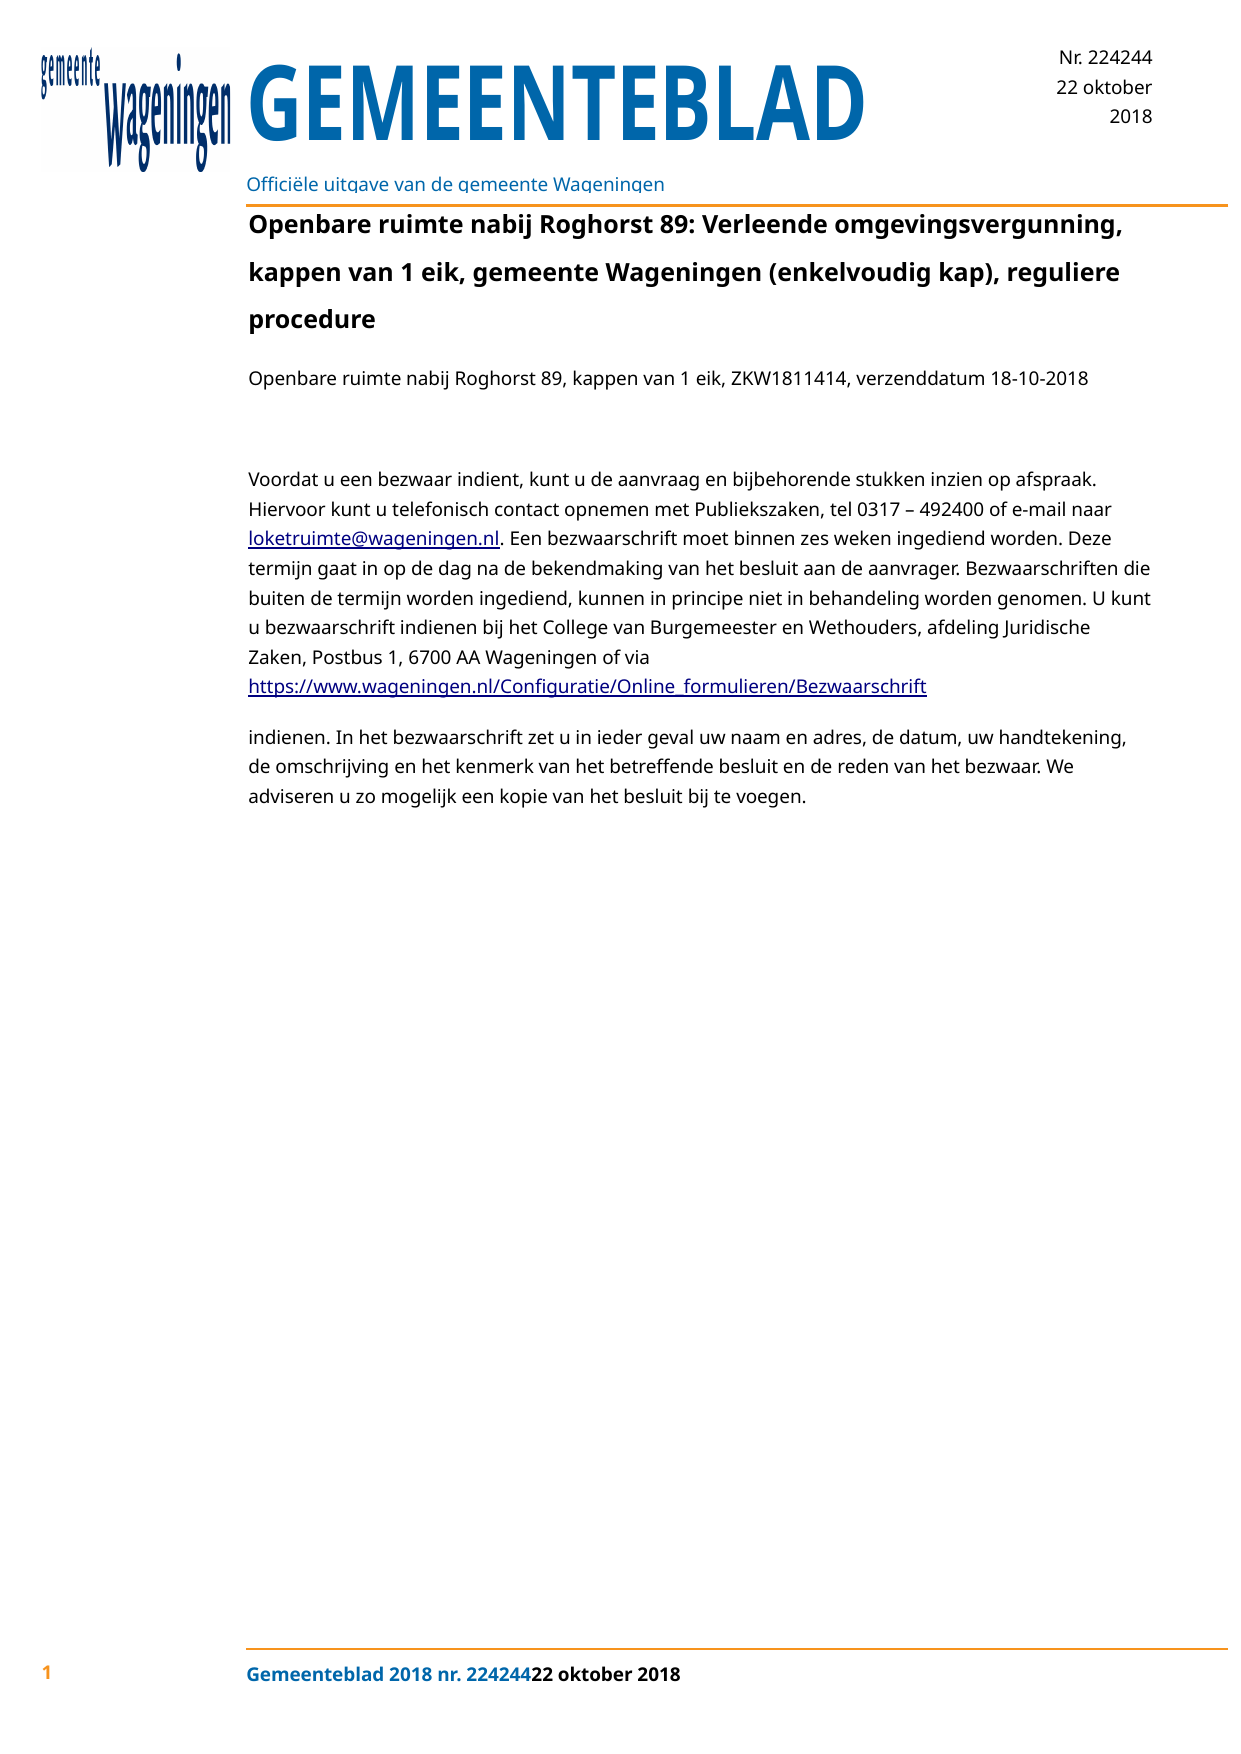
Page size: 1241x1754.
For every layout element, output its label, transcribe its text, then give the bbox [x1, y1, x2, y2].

picture [41, 47, 231, 172]
text indienen. In het bezwaarschrift zet u in ieder geval uw naam en adres, de datum, uw handtekening, de omschrijving en het kenmerk van het betreffende besluit en de reden van het bezwaar. We adviseren u zo mogelijk een kopie van het besluit bij te voegen. [248, 724, 1152, 809]
text Voordat u een bezwaar indient, kunt u de aanvraag en bijbehorende stukken inzien op afspraak. Hiervoor kunt u telefonisch contact opnemen met Publiekszaken, tel 0317 – 492400 of e-mail naar loketruimte@wageningen.nl. Een bezwaarschrift moet binnen zes weken ingediend worden. Deze termijn gaat in op de dag na de bekendmaking van het besluit aan de aanvrager. Bezwaarschriften die buiten de termijn worden ingediend, kunnen in principe niet in behandeling worden genomen. U kunt u bezwaarschrift indienen bij het College van Burgemeester en Wethouders, afdeling Juridische Zaken, Postbus 1, 6700 AA Wageningen of via https://www.wageningen.nl/Configuratie/Online_formulieren/Bezwaarschrift [248, 466, 1152, 699]
text Openbare ruimte nabij Roghorst 89: Verleende omgevingsvergunning, kappen van 1 eik, gemeente Wageningen (enkelvoudig kap), reguliere procedure [248, 207, 1152, 336]
text Openbare ruimte nabij Roghorst 89, kappen van 1 eik, ZKW1811414, verzenddatum 18-10-2018 [248, 366, 1152, 391]
